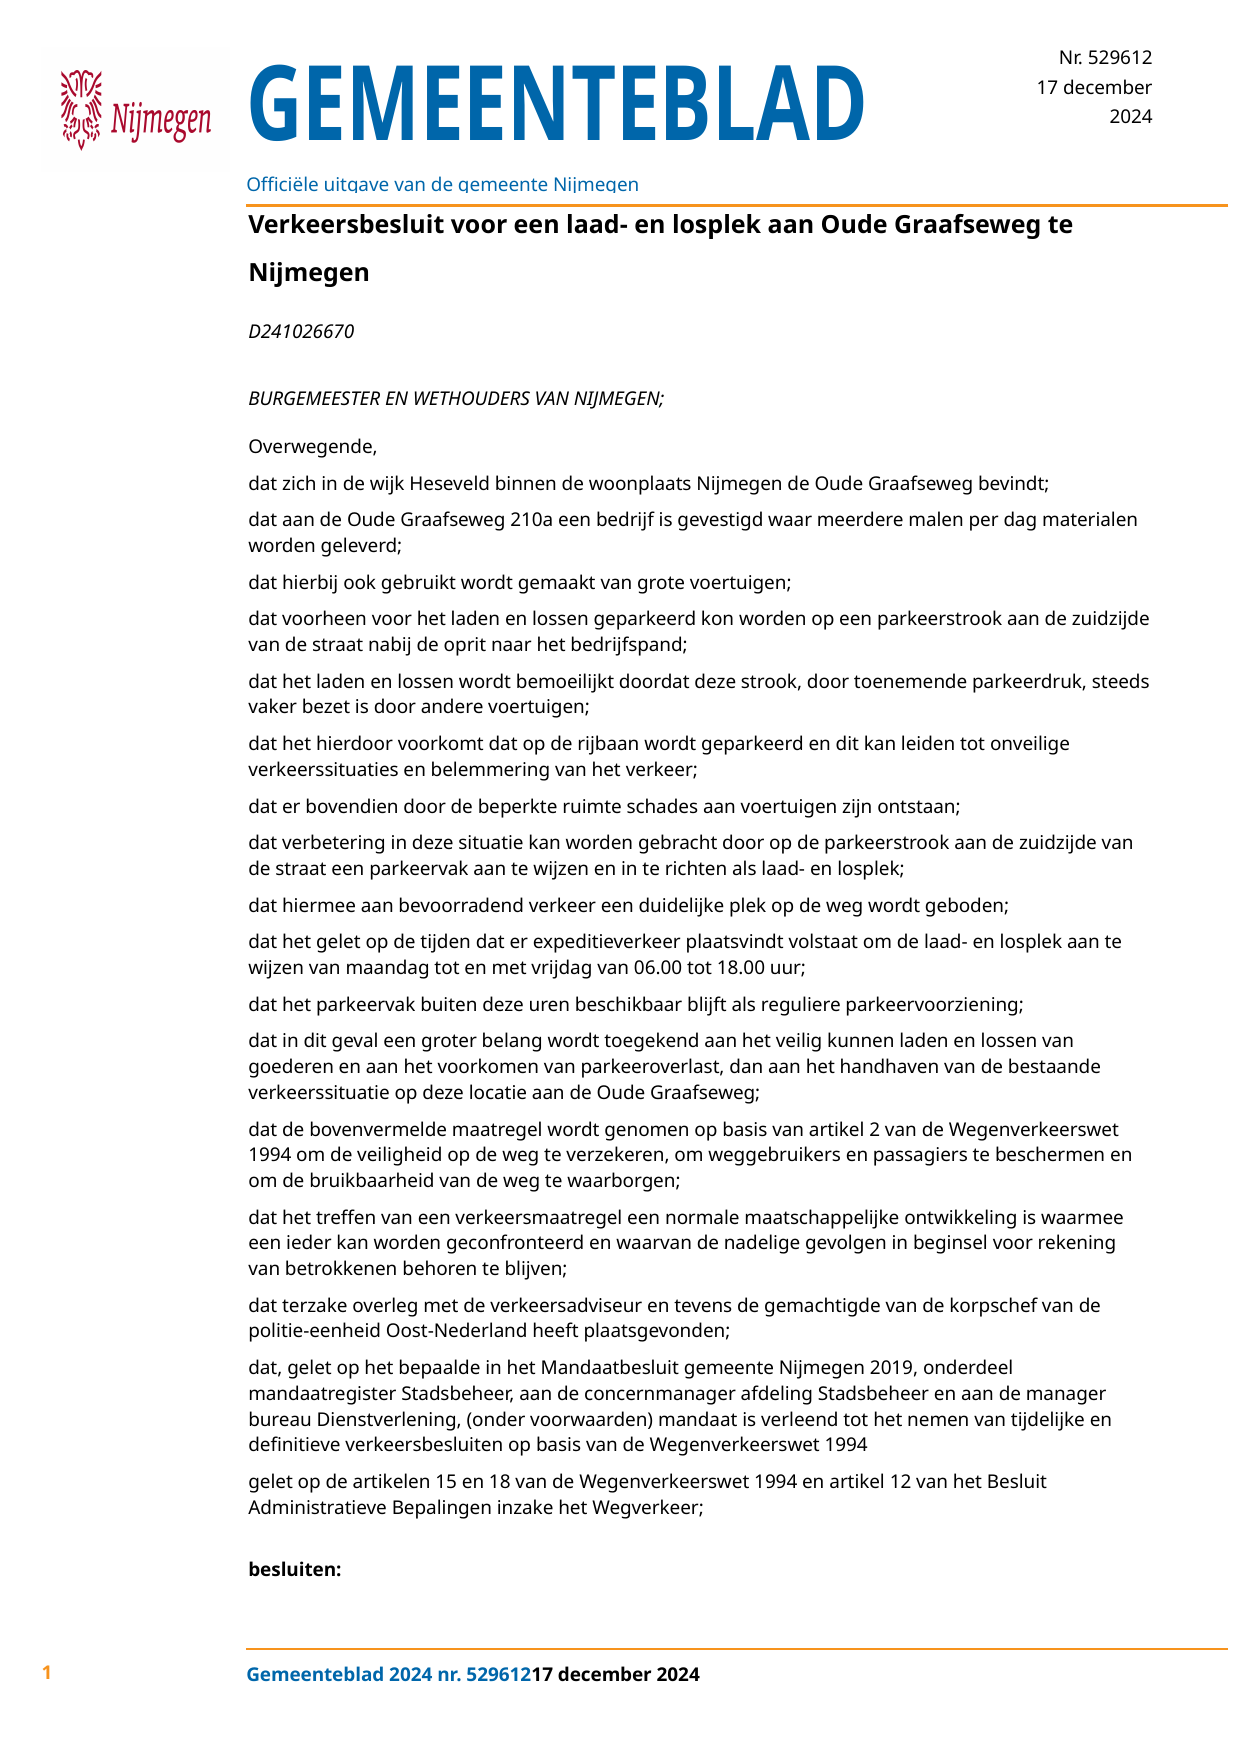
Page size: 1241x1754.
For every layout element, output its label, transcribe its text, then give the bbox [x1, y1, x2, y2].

text dat zich in de wijk Heseveld binnen de woonplaats Nijmegen de Oude Graafseweg bevindt; [248, 470, 1152, 496]
picture [41, 47, 231, 172]
text dat, gelet op het bepaalde in het Mandaatbesluit gemeente Nijmegen 2019, onderdeel mandaatregister Stadsbeheer, aan de concernmanager afdeling Stadsbeheer en aan de manager bureau Dienstverlening, (onder voorwaarden) mandaat is verleend tot het nemen van tijdelijke en definitieve verkeersbesluiten op basis van de Wegenverkeerswet 1994 [248, 1354, 1152, 1457]
text dat de bovenvermelde maatregel wordt genomen op basis van artikel 2 van de Wegenverkeerswet 1994 om de veiligheid op de weg te verzekeren, om weggebruikers en passagiers te beschermen en om de bruikbaarheid van de weg te waarborgen; [248, 1116, 1152, 1193]
text dat aan de Oude Graafseweg 210a een bedrijf is gevestigd waar meerdere malen per dag materialen worden geleverd; [248, 507, 1152, 558]
text dat het treffen van een verkeersmaatregel een normale maatschappelijke ontwikkeling is waarmee een ieder kan worden geconfronteerd en waarvan de nadelige gevolgen in beginsel voor rekening van betrokkenen behoren te blijven; [248, 1204, 1152, 1281]
text dat het hierdoor voorkomt dat op de rijbaan wordt geparkeerd en dit kan leiden tot onveilige verkeerssituaties en belemmering van het verkeer; [248, 730, 1152, 782]
text BURGEMEESTER EN WETHOUDERS VAN NIJMEGEN; [248, 386, 1152, 411]
text dat verbetering in deze situatie kan worden gebracht door op de parkeerstrook aan de zuidzijde van de straat een parkeervak aan te wijzen en in te richten als laad- en losplek; [248, 829, 1152, 881]
text Overwegende, [248, 433, 1152, 459]
text besluiten: [248, 1557, 1152, 1582]
text gelet op de artikelen 15 en 18 van de Wegenverkeerswet 1994 en artikel 12 van het Besluit Administratieve Bepalingen inzake het Wegverkeer; [248, 1468, 1152, 1520]
text D241026670 [248, 318, 1152, 344]
text Verkeersbesluit voor een laad- en losplek aan Oude Graafseweg te Nijmegen [248, 207, 1152, 288]
text dat het gelet op de tijden dat er expeditieverkeer plaatsvindt volstaat om de laad- en losplek aan te wijzen van maandag tot en met vrijdag van 06.00 tot 18.00 uur; [248, 928, 1152, 980]
text dat terzake overleg met de verkeersadviseur en tevens de gemachtigde van de korpschef van de politie-eenheid Oost-Nederland heeft plaatsgevonden; [248, 1292, 1152, 1343]
text dat het laden en lossen wordt bemoeilijkt doordat deze strook, door toenemende parkeerdruk, steeds vaker bezet is door andere voertuigen; [248, 668, 1152, 719]
text dat er bovendien door de beperkte ruimte schades aan voertuigen zijn ontstaan; [248, 793, 1152, 818]
text dat hiermee aan bevoorradend verkeer een duidelijke plek op de weg wordt geboden; [248, 892, 1152, 918]
text dat in dit geval een groter belang wordt toegekend aan het veilig kunnen laden en lossen van goederen en aan het voorkomen van parkeeroverlast, dan aan het handhaven van de bestaande verkeerssituatie op deze locatie aan de Oude Graafseweg; [248, 1028, 1152, 1105]
text dat hierbij ook gebruikt wordt gemaakt van grote voertuigen; [248, 569, 1152, 595]
text dat het parkeervak buiten deze uren beschikbaar blijft als reguliere parkeervoorziening; [248, 991, 1152, 1017]
text dat voorheen voor het laden en lossen geparkeerd kon worden op een parkeerstrook aan de zuidzijde van de straat nabij de oprit naar het bedrijfspand; [248, 606, 1152, 657]
